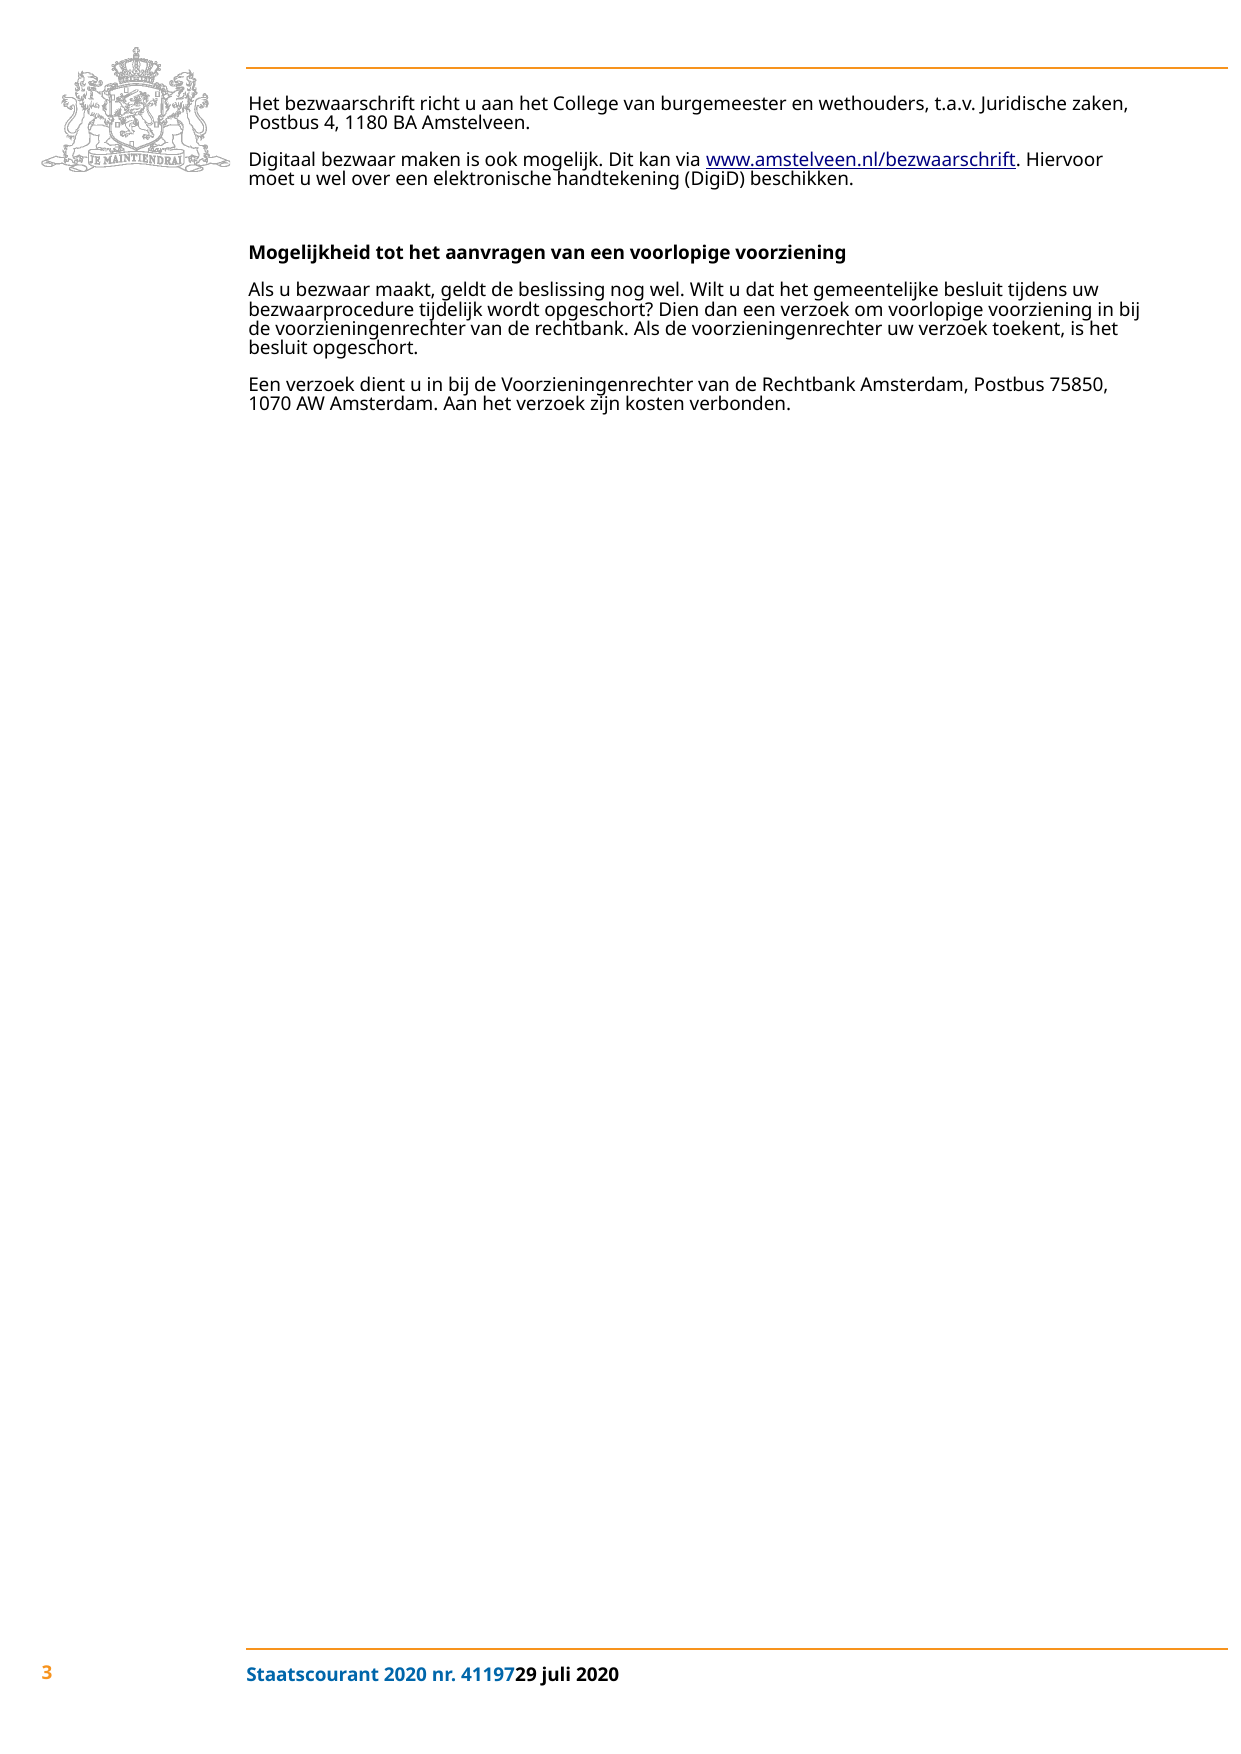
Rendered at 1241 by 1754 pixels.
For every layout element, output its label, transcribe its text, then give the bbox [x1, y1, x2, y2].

text Het bezwaarschrift richt u aan het College van burgemeester en wethouders, t.a.v. Juridische zaken, Postbus 4, 1180 BA Amstelveen. [248, 95, 1152, 133]
text Mogelijkheid tot het aanvragen van een voorlopige voorziening [248, 244, 1152, 263]
text Digitaal bezwaar maken is ook mogelijk. Dit kan via www.amstelveen.nl/bezwaarschrift. Hiervoor moet u wel over een elektronische handtekening (DigiD) beschikken. [248, 151, 1152, 189]
text Een verzoek dient u in bij de Voorzieningenrechter van de Rechtbank Amsterdam, Postbus 75850, 1070 AW Amsterdam. Aan het verzoek zijn kosten verbonden. [248, 376, 1152, 414]
text Als u bezwaar maakt, geldt de beslissing nog wel. Wilt u dat het gemeentelijke besluit tijdens uw bezwaarprocedure tijdelijk wordt opgeschort? Dien dan een verzoek om voorlopige voorziening in bij de voorzieningenrechter van de rechtbank. Als de voorzieningenrechter uw verzoek toekent, is het besluit opgeschort. [248, 281, 1152, 358]
picture [41, 47, 231, 172]
